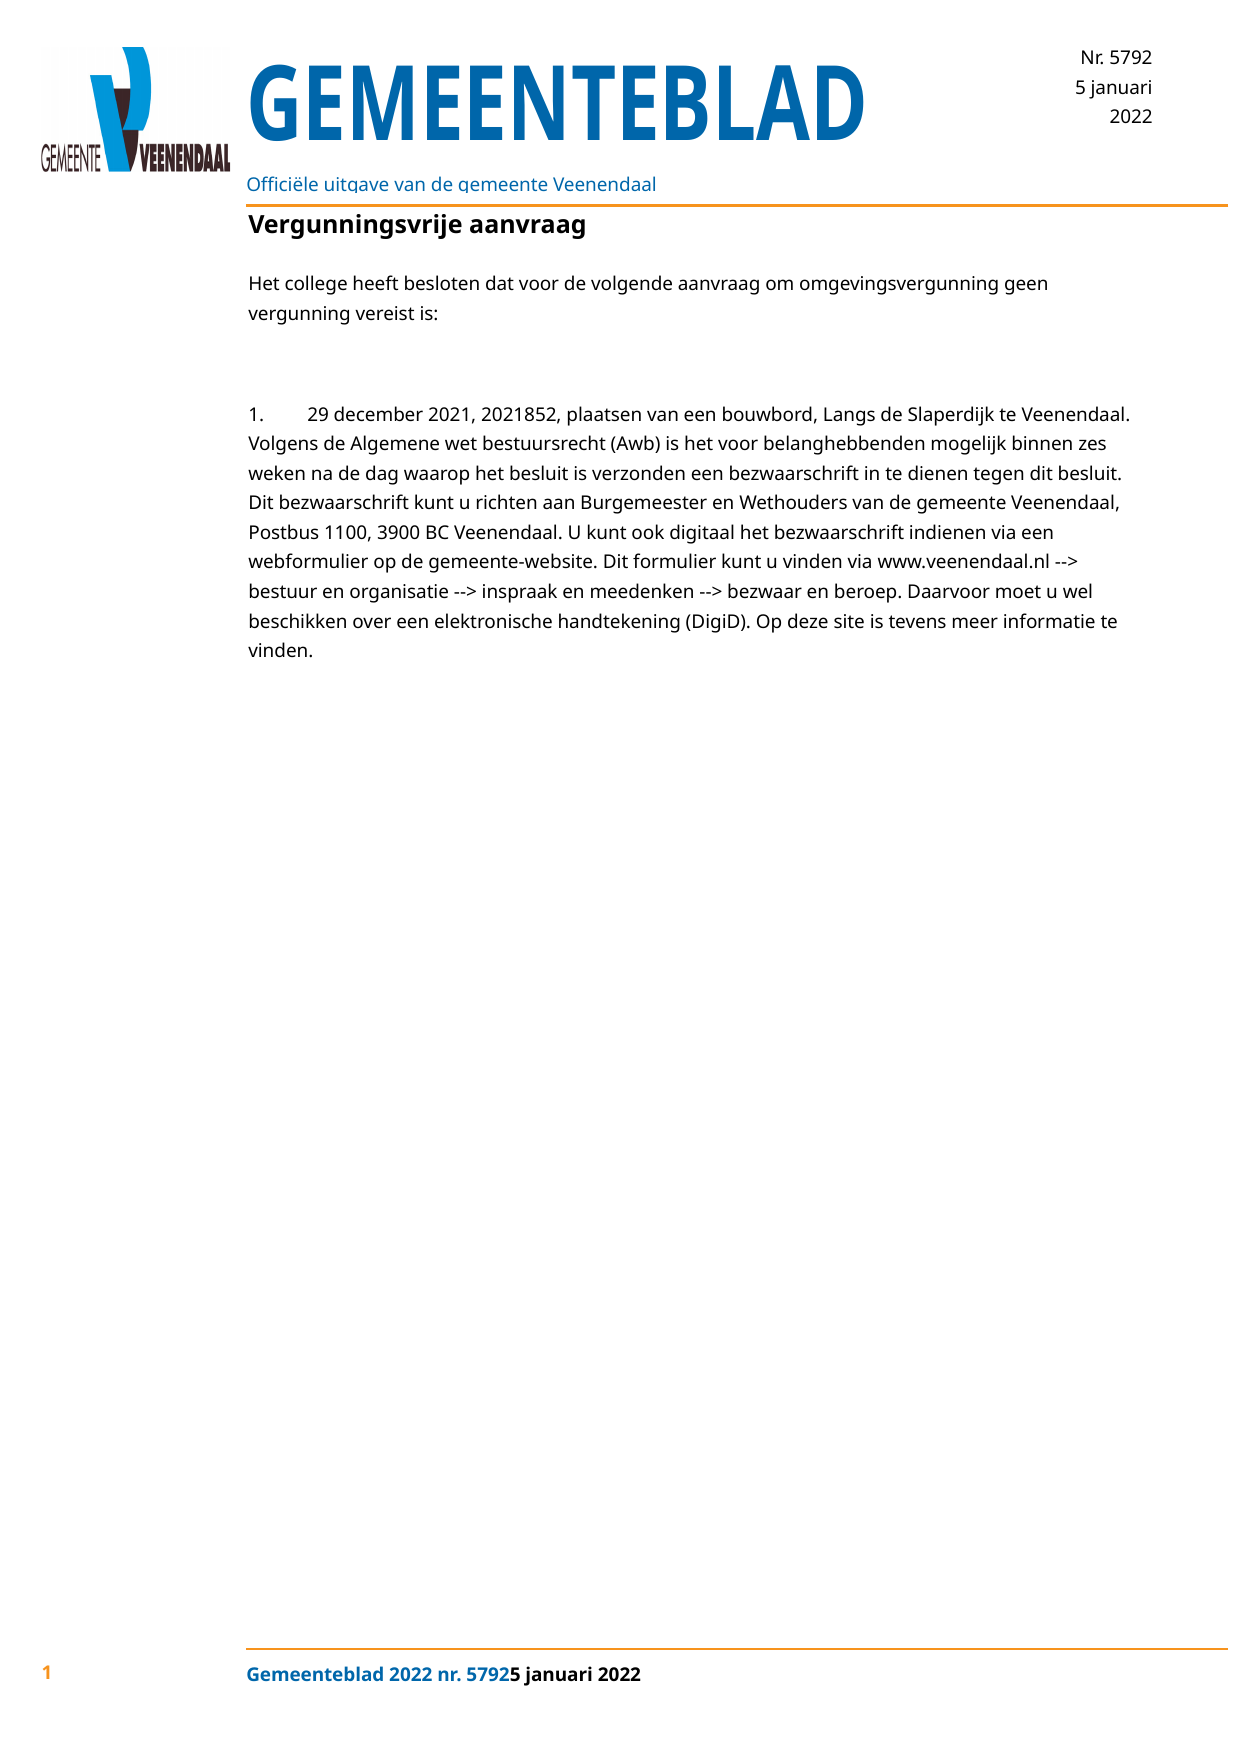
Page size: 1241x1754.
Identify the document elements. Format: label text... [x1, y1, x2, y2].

picture [41, 47, 130, 172]
list 29 december 2021, 2021852, plaatsen van een bouwbord, Langs de Slaperdijk te Veenendaal. [248, 401, 1152, 426]
text Vergunningsvrije aanvraag [248, 207, 1152, 241]
text Het college heeft besloten dat voor de volgende aanvraag om omgevingsvergunning geen vergunning vereist is: [248, 270, 1152, 326]
text Volgens de Algemene wet bestuursrecht (Awb) is het voor belanghebbenden mogelijk binnen zes weken na de dag waarop het besluit is verzonden een bezwaarschrift in te dienen tegen dit besluit. Dit bezwaarschrift kunt u richten aan Burgemeester en Wethouders van de gemeente Veenendaal, Postbus 1100, 3900 BC Veenendaal. U kunt ook digitaal het bezwaarschrift indienen via een webformulier op de gemeente-website. Dit formulier kunt u vinden via www.veenendaal.nl --> bestuur en organisatie --> inspraak en meedenken --> bezwaar en beroep. Daarvoor moet u wel beschikken over een elektronische handtekening (DigiD). Op deze site is tevens meer informatie te vinden. [248, 430, 1152, 663]
picture [123, 47, 231, 172]
